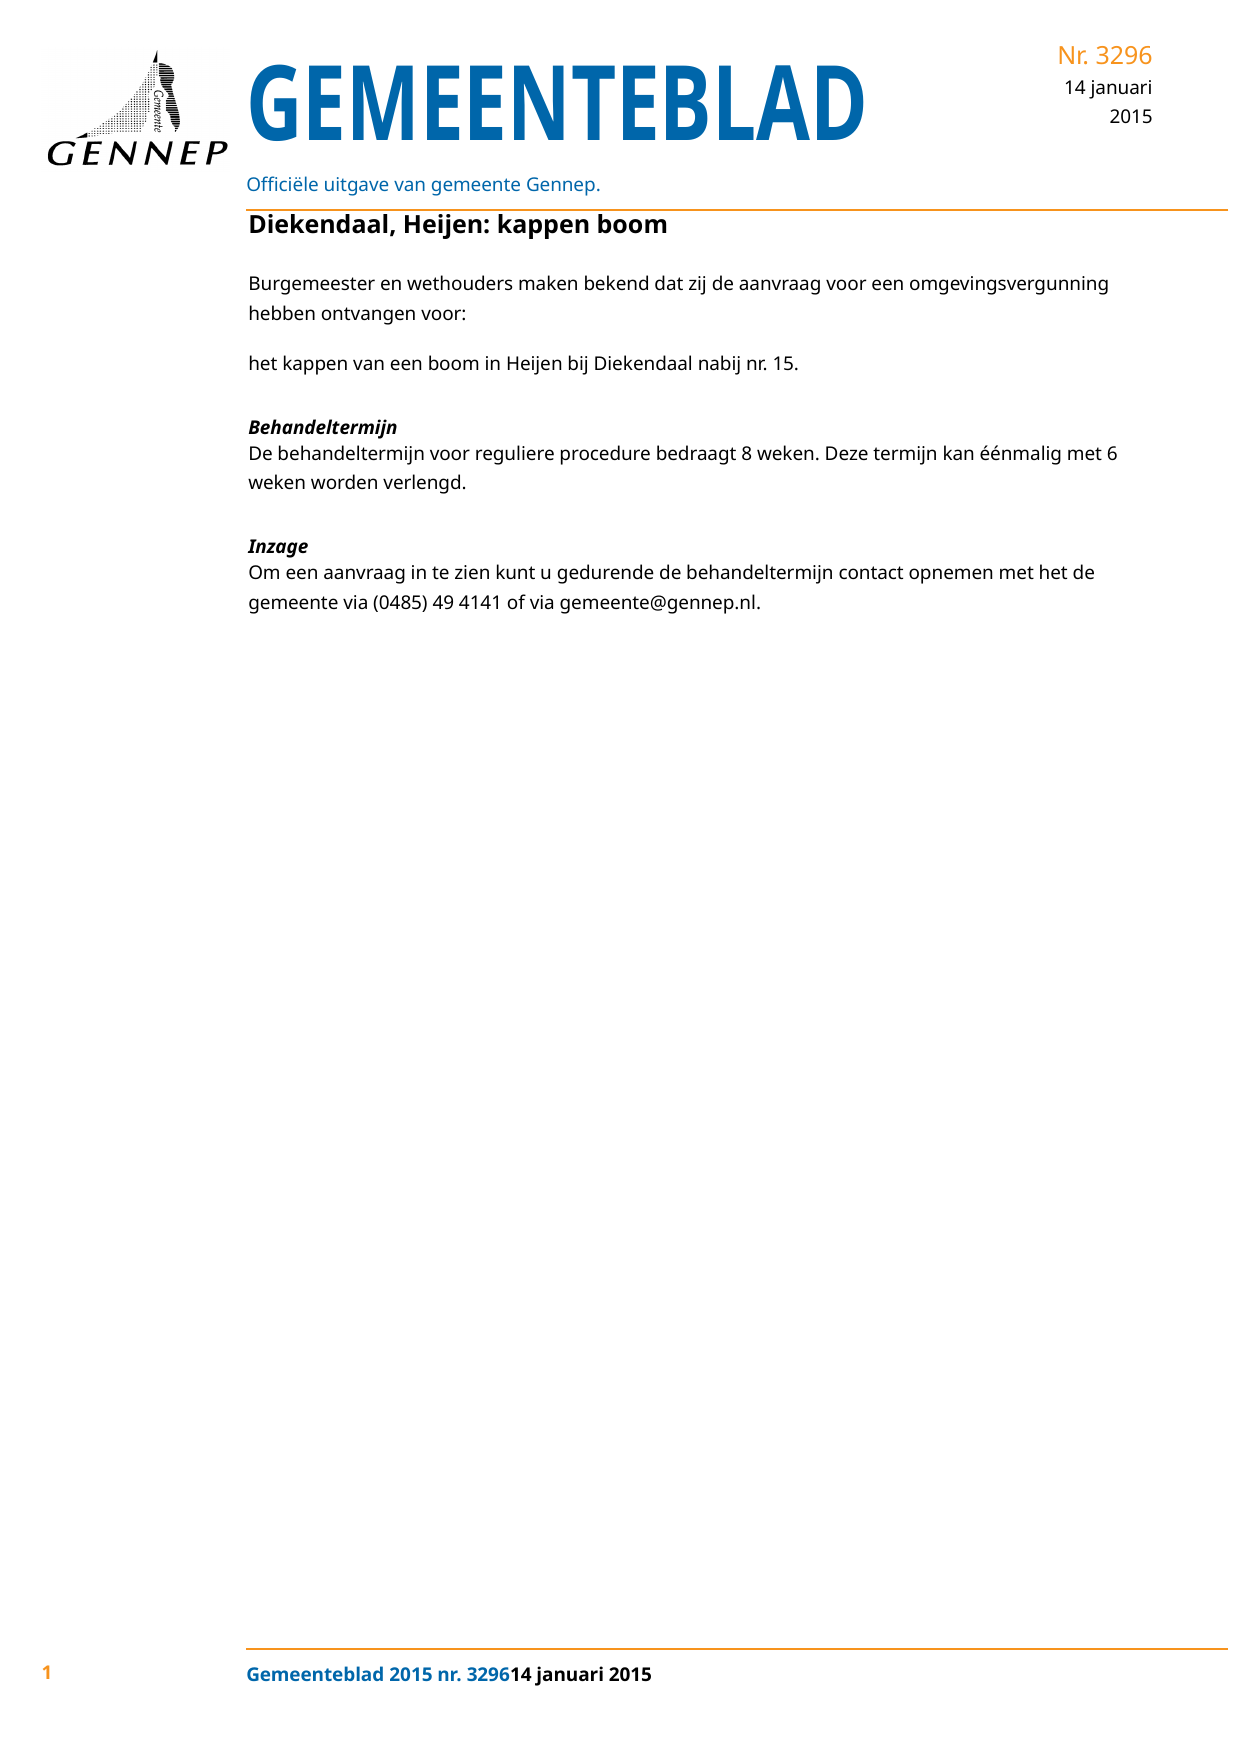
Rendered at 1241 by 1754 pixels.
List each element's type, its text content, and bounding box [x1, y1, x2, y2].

picture [41, 47, 231, 172]
text het kappen van een boom in Heijen bij Diekendaal nabij nr. 15. [248, 350, 1152, 376]
text Behandeltermijn [248, 414, 1152, 440]
text Om een aanvraag in te zien kunt u gedurende de behandeltermijn contact opnemen met het de gemeente via (0485) 49 4141 of via gemeente@gennep.nl. [248, 559, 1152, 614]
text Inzage [248, 533, 1152, 559]
text De behandeltermijn voor reguliere procedure bedraagt 8 weken. Deze termijn kan éénmalig met 6 weken worden verlengd. [248, 440, 1152, 495]
text Diekendaal, Heijen: kappen boom [248, 211, 1152, 241]
text Burgemeester en wethouders maken bekend dat zij de aanvraag voor een omgevingsvergunning hebben ontvangen voor: [248, 270, 1152, 326]
